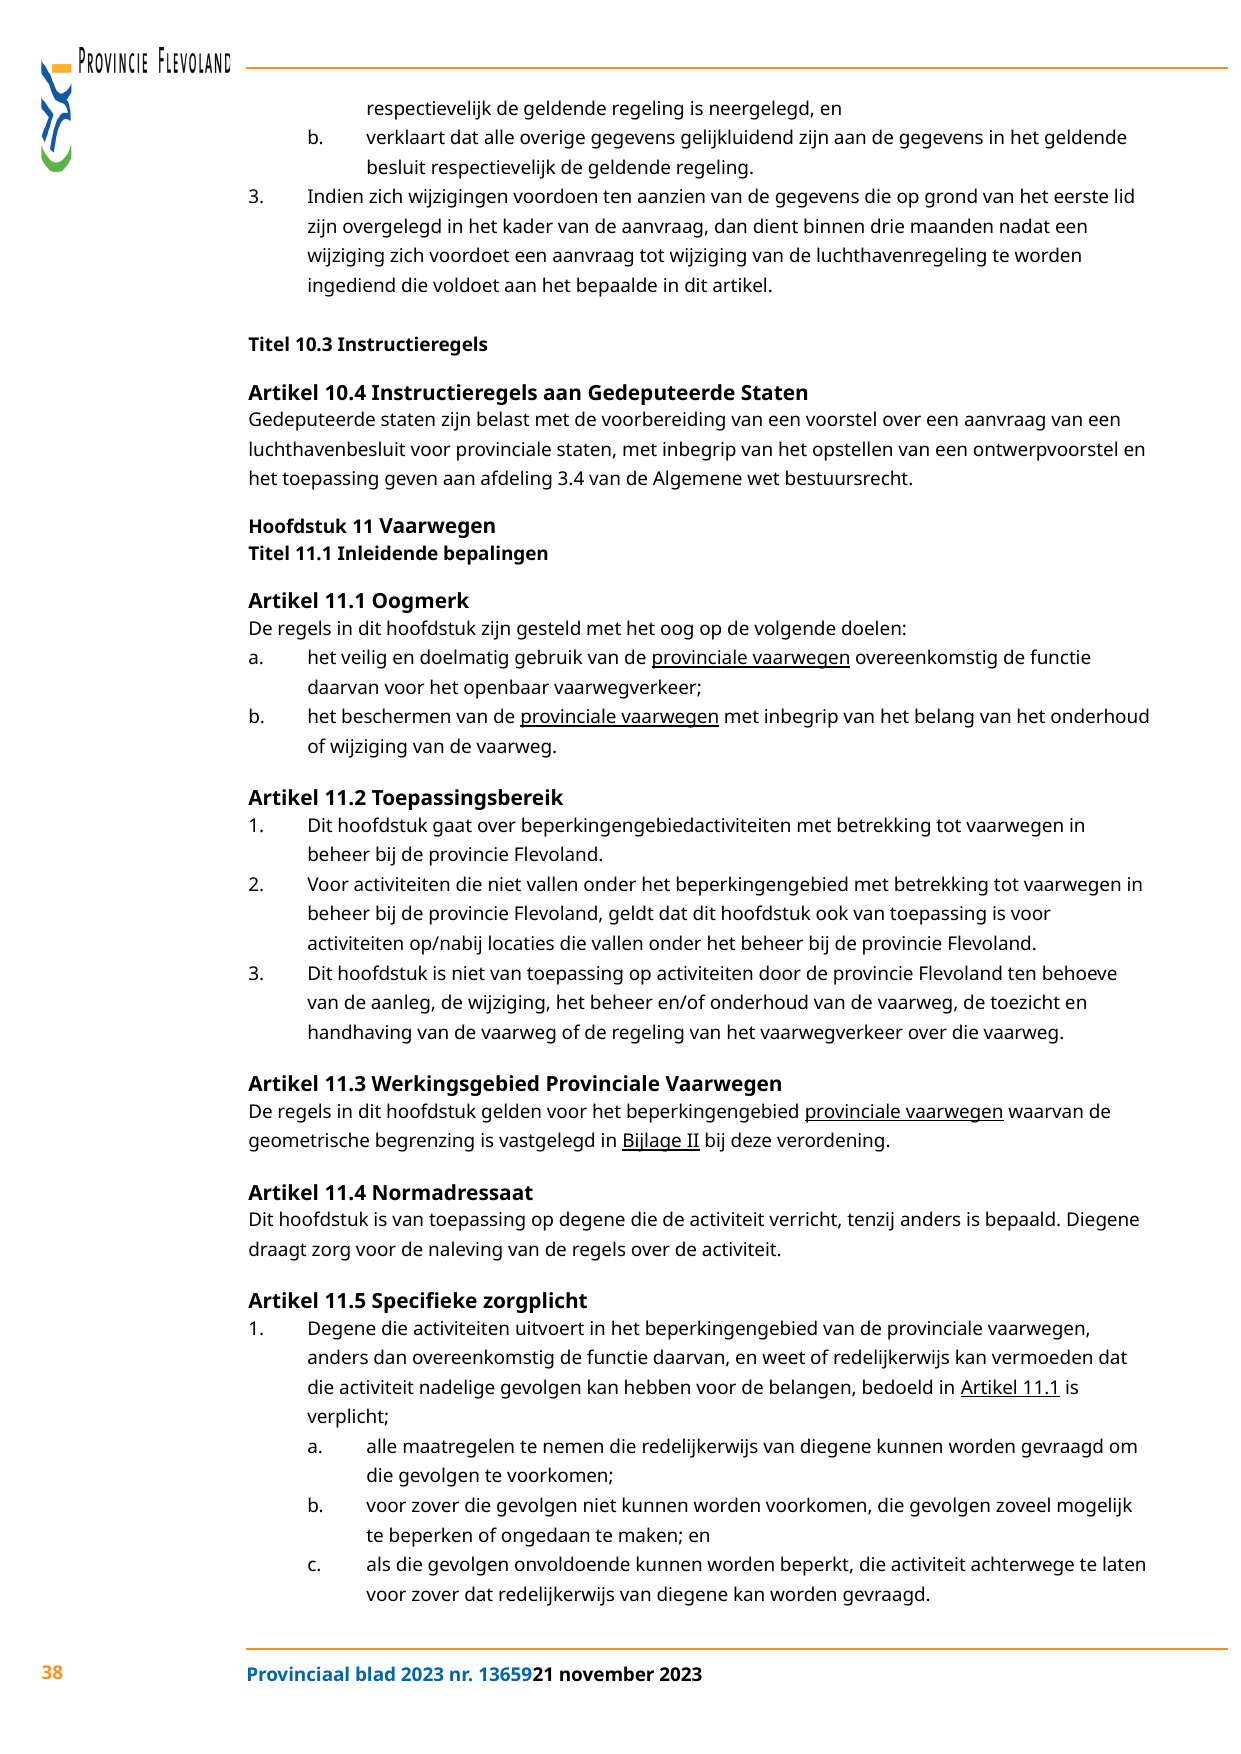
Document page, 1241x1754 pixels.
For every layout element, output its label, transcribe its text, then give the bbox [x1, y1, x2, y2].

text Artikel 11.1 Oogmerk [248, 586, 1152, 615]
list het beschermen van de provinciale vaarwegen met inbegrip van het belang van het onderhoud of wijziging van de vaarweg. [248, 703, 1152, 759]
list Voor activiteiten die niet vallen onder het beperkingengebied met betrekking tot vaarwegen in beheer bij de provincie Flevoland, geldt dat dit hoofdstuk ook van toepassing is voor activiteiten op/nabij locaties die vallen onder het beheer bij de provincie Flevoland. [248, 871, 1152, 956]
list respectievelijk de geldende regeling is neergelegd, en [307, 95, 1152, 121]
text Gedeputeerde staten zijn belast met de voorbereiding van een voorstel over een aanvraag van een luchthavenbesluit voor provinciale staten, met inbegrip van het opstellen van een ontwerpvoorstel en het toepassing geven aan afdeling 3.4 van de Algemene wet bestuursrecht. [248, 406, 1152, 491]
text Dit hoofdstuk is van toepassing op degene die de activiteit verricht, tenzij anders is bepaald. Diegene draagt zorg voor de naleving van de regels over de activiteit. [248, 1206, 1152, 1262]
text De regels in dit hoofdstuk zijn gesteld met het oog op de volgende doelen: [248, 615, 1152, 640]
text Titel 11.1 Inleidende bepalingen [248, 540, 1152, 565]
list als die gevolgen onvoldoende kunnen worden beperkt, die activiteit achterwege te laten voor zover dat redelijkerwijs van diegene kan worden gevraagd. [307, 1551, 1152, 1607]
text Artikel 11.5 Specifieke zorgplicht [248, 1286, 1152, 1315]
list Dit hoofdstuk is niet van toepassing op activiteiten door de provincie Flevoland ten behoeve van de aanleg, de wijziging, het beheer en/of onderhoud van de vaarweg, de toezicht en handhaving van de vaarweg of de regeling van het vaarwegverkeer over die vaarweg. [248, 960, 1152, 1045]
text Artikel 11.4 Normadressaat [248, 1178, 1152, 1206]
picture [41, 47, 231, 172]
text De regels in dit hoofdstuk gelden voor het beperkingengebied provinciale vaarwegen waarvan de geometrische begrenzing is vastgelegd in Bijlage II bij deze verordening. [248, 1098, 1152, 1153]
list Degene die activiteiten uitvoert in het beperkingengebied van de provinciale vaarwegen, anders dan overeenkomstig de functie daarvan, en weet of redelijkerwijs kan vermoeden dat die activiteit nadelige gevolgen kan hebben voor de belangen, bedoeld in Artikel 11.1 is verplicht; [248, 1315, 1152, 1429]
text Hoofdstuk 11 Vaarwegen [248, 511, 1152, 540]
text Artikel 11.2 Toepassingsbereik [248, 783, 1152, 812]
text Artikel 11.3 Werkingsgebied Provinciale Vaarwegen [248, 1069, 1152, 1098]
text Artikel 10.4 Instructieregels aan Gedeputeerde Staten [248, 378, 1152, 406]
text Titel 10.3 Instructieregels [248, 331, 1152, 357]
list het veilig en doelmatig gebruik van de provinciale vaarwegen overeenkomstig de functie daarvan voor het openbaar vaarwegverkeer; [248, 644, 1152, 699]
list voor zover die gevolgen niet kunnen worden voorkomen, die gevolgen zoveel mogelijk te beperken of ongedaan te maken; en [307, 1492, 1152, 1547]
list alle maatregelen te nemen die redelijkerwijs van diegene kunnen worden gevraagd om die gevolgen te voorkomen; [307, 1433, 1152, 1488]
list verklaart dat alle overige gegevens gelijkluidend zijn aan de gegevens in het geldende besluit respectievelijk de geldende regeling. [307, 124, 1152, 180]
list Indien zich wijzigingen voordoen ten aanzien van de gegevens die op grond van het eerste lid zijn overgelegd in het kader van de aanvraag, dan dient binnen drie maanden nadat een wijziging zich voordoet een aanvraag tot wijziging van de luchthavenregeling te worden ingediend die voldoet aan het bepaalde in dit artikel. [248, 183, 1152, 298]
list Dit hoofdstuk gaat over beperkingengebiedactiviteiten met betrekking tot vaarwegen in beheer bij de provincie Flevoland. [248, 812, 1152, 867]
